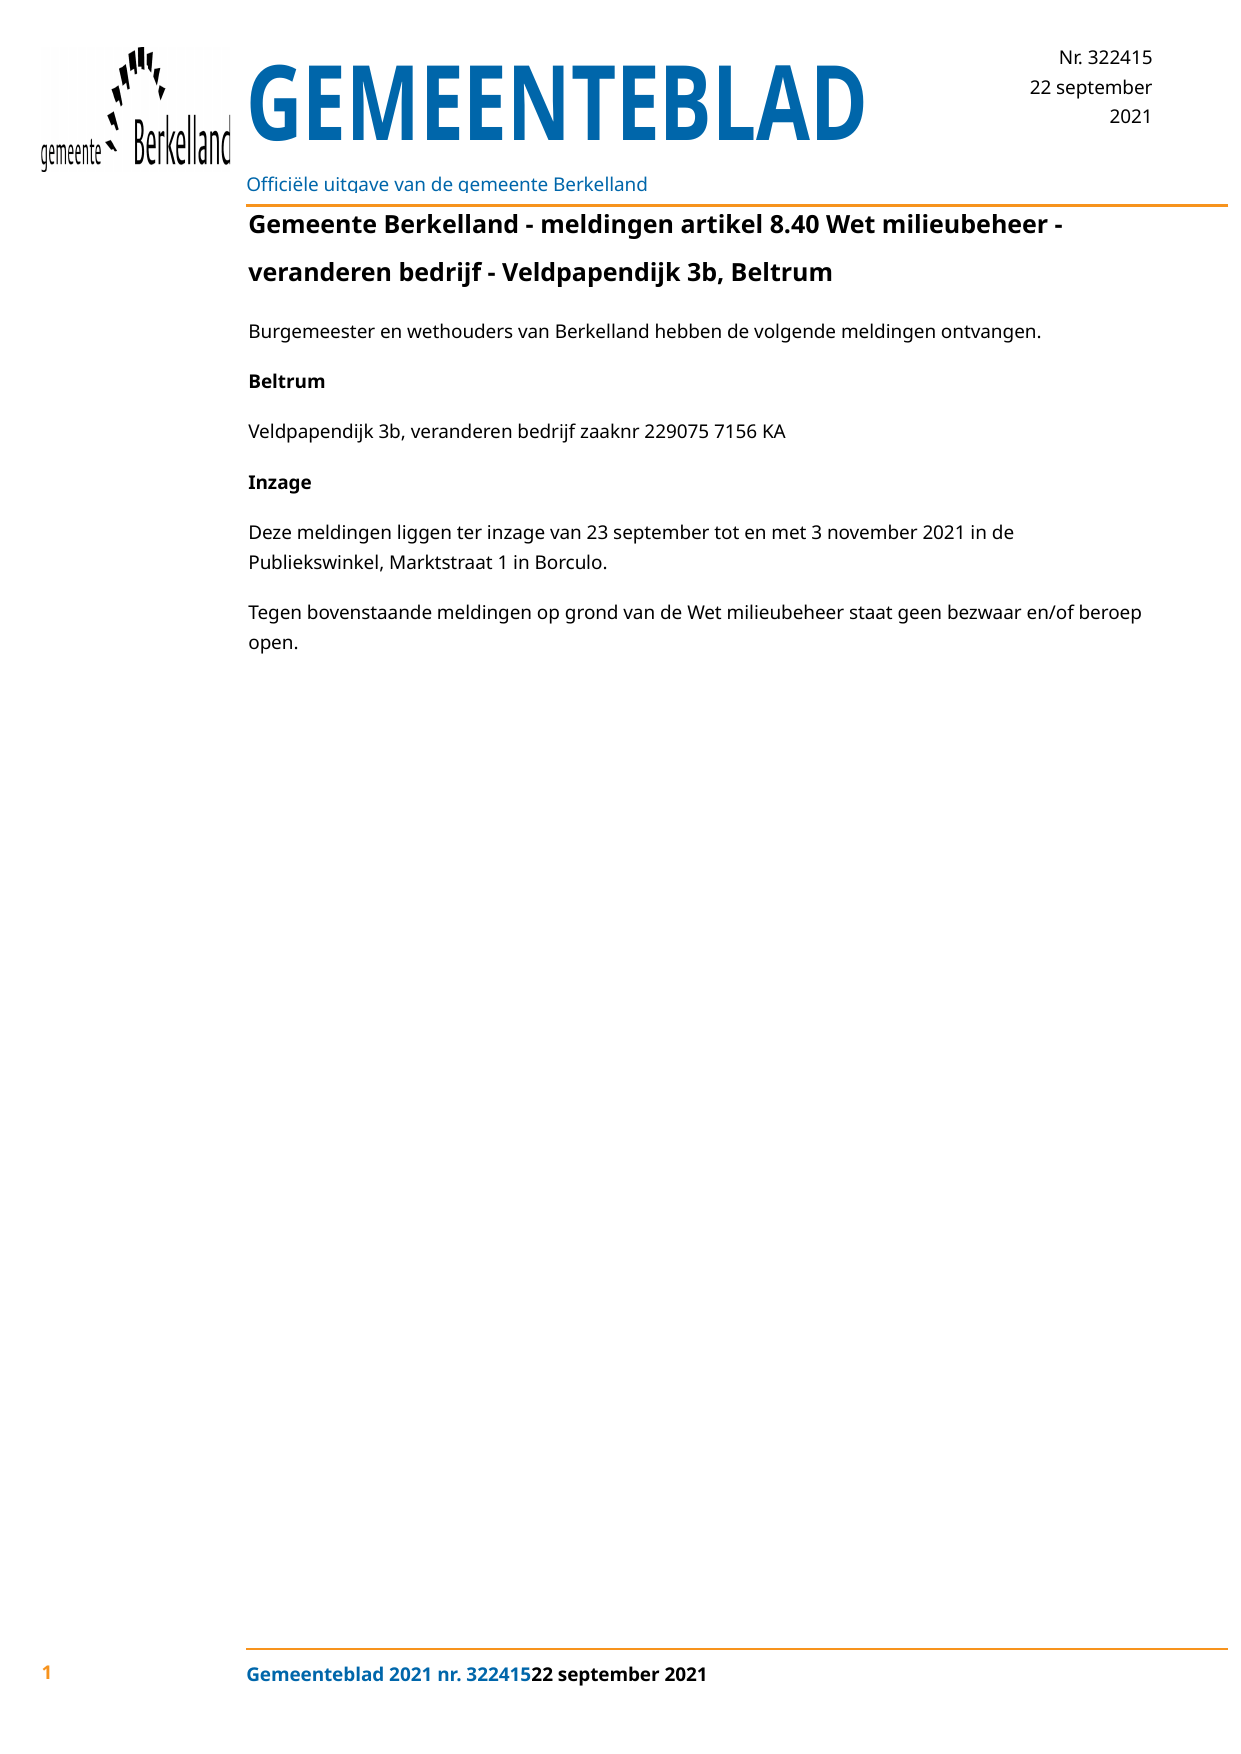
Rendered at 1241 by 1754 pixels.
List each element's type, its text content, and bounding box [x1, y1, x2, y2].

text Deze meldingen liggen ter inzage van 23 september tot en met 3 november 2021 in de Publiekswinkel, Marktstraat 1 in Borculo. [248, 519, 1152, 575]
picture [41, 47, 231, 172]
text Burgemeester en wethouders van Berkelland hebben de volgende meldingen ontvangen. [248, 318, 1152, 344]
text Beltrum [248, 368, 1152, 394]
text Veldpapendijk 3b, veranderen bedrijf zaaknr 229075 7156 KA [248, 419, 1152, 444]
text Tegen bovenstaande meldingen op grond van de Wet milieubeheer staat geen bezwaar en/of beroep open. [248, 599, 1152, 655]
text Inzage [248, 469, 1152, 495]
text Gemeente Berkelland - meldingen artikel 8.40 Wet milieubeheer - veranderen bedrijf - Veldpapendijk 3b, Beltrum [248, 207, 1152, 288]
